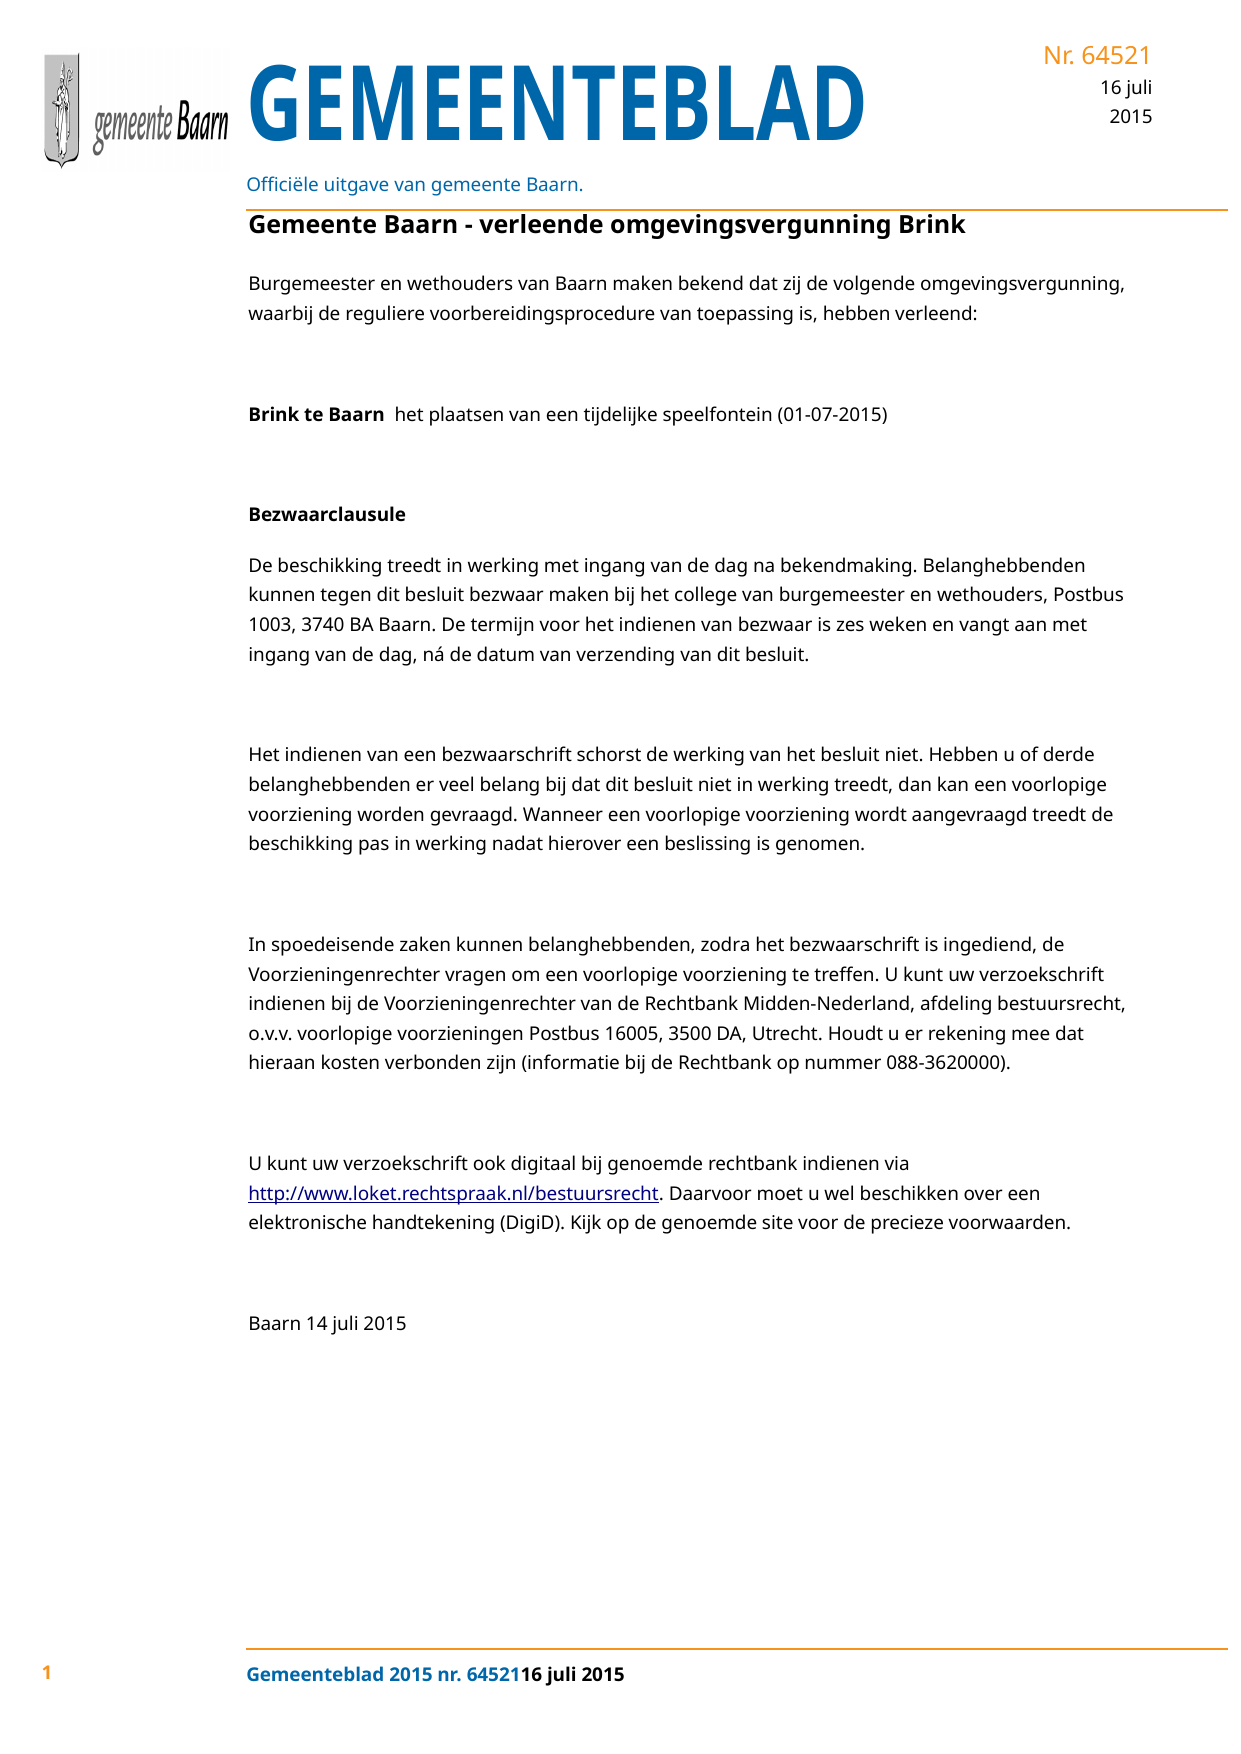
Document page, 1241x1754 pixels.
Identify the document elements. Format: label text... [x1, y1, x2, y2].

text Burgemeester en wethouders van Baarn maken bekend dat zij de volgende omgevingsvergunning, waarbij de reguliere voorbereidingsprocedure van toepassing is, hebben verleend: [248, 270, 1152, 326]
text De beschikking treedt in werking met ingang van de dag na bekendmaking. Belanghebbenden kunnen tegen dit besluit bezwaar maken bij het college van burgemeester en wethouders, Postbus 1003, 3740 BA Baarn. De termijn voor het indienen van bezwaar is zes weken en vangt aan met ingang van de dag, ná de datum van verzending van dit besluit. [248, 552, 1152, 666]
text Het indienen van een bezwaarschrift schorst de werking van het besluit niet. Hebben u of derde belanghebbenden er veel belang bij dat dit besluit niet in werking treedt, dan kan een voorlopige voorziening worden gevraagd. Wanneer een voorlopige voorziening wordt aangevraagd treedt de beschikking pas in werking nadat hierover een beslissing is genomen. [248, 742, 1152, 856]
text In spoedeisende zaken kunnen belanghebbenden, zodra het bezwaarschrift is ingediend, de Voorzieningenrechter vragen om een voorlopige voorziening te treffen. U kunt uw verzoekschrift indienen bij de Voorzieningenrechter van de Rechtbank Midden-Nederland, afdeling bestuursrecht, o.v.v. voorlopige voorzieningen Postbus 16005, 3500 DA, Utrecht. Houdt u er rekening mee dat hieraan kosten verbonden zijn (informatie bij de Rechtbank op nummer 088-3620000). [248, 931, 1152, 1075]
text Gemeente Baarn - verleende omgevingsvergunning Brink [248, 211, 1152, 241]
text Bezwaarclausule [248, 502, 1152, 527]
text Baarn 14 juli 2015 [248, 1310, 1152, 1336]
text Brink te Baarn het plaatsen van een tijdelijke speelfontein (01-07-2015) [248, 401, 1152, 426]
text U kunt uw verzoekschrift ook digitaal bij genoemde rechtbank indienen via http://www.loket.rechtspraak.nl/bestuursrecht. Daarvoor moet u wel beschikken over een elektronische handtekening (DigiD). Kijk op de genoemde site voor de precieze voorwaarden. [248, 1150, 1152, 1235]
picture [41, 47, 231, 172]
